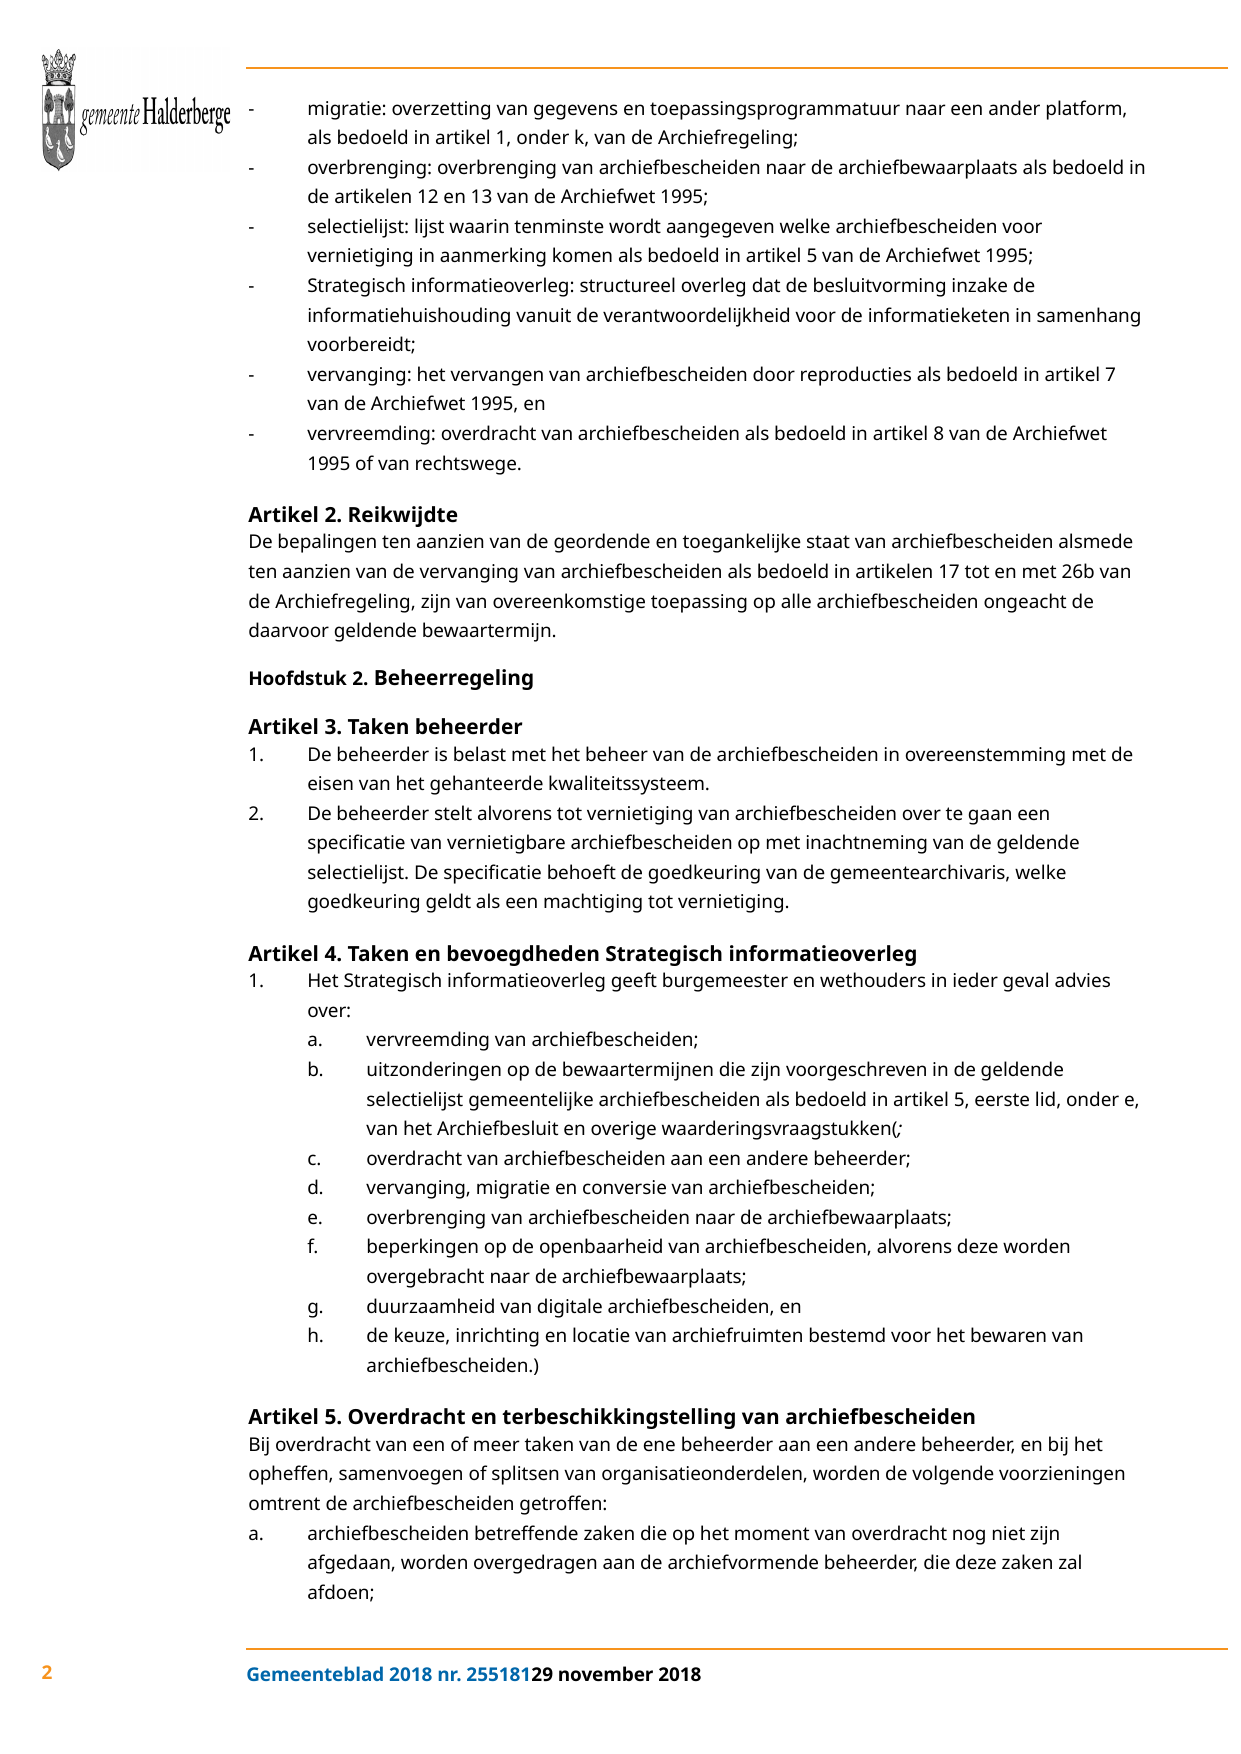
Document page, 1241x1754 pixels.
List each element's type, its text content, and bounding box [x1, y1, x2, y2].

list overbrenging van archiefbescheiden naar de archiefbewaarplaats; [307, 1204, 1152, 1230]
list De beheerder is belast met het beheer van de archiefbescheiden in overeenstemming met de eisen van het gehanteerde kwaliteitssysteem. [248, 741, 1152, 796]
list Strategisch informatieoverleg: structureel overleg dat de besluitvorming inzake de informatiehuishouding vanuit de verantwoordelijkheid voor de informatieketen in samenhang voorbereidt; [248, 272, 1152, 357]
list archiefbescheiden betreffende zaken die op het moment van overdracht nog niet zijn afgedaan, worden overgedragen aan de archiefvormende beheerder, die deze zaken zal afdoen; [248, 1520, 1152, 1604]
list De beheerder stelt alvorens tot vernietiging van archiefbescheiden over te gaan een specificatie van vernietigbare archiefbescheiden op met inachtneming van de geldende selectielijst. De specificatie behoeft de goedkeuring van de gemeentearchivaris, welke goedkeuring geldt als een machtiging tot vernietiging. [248, 800, 1152, 914]
list vervreemding van archiefbescheiden; [307, 1027, 1152, 1052]
list Het Strategisch informatieoverleg geeft burgemeester en wethouders in ieder geval advies over: [248, 967, 1152, 1023]
list overbrenging: overbrenging van archiefbescheiden naar de archiefbewaarplaats als bedoeld in de artikelen 12 en 13 van de Archiefwet 1995; [248, 154, 1152, 209]
list uitzonderingen op de bewaartermijnen die zijn voorgeschreven in de geldende selectielijst gemeentelijke archiefbescheiden als bedoeld in artikel 5, eerste lid, onder e, van het Archiefbesluit en overige waarderingsvraagstukken(; [307, 1056, 1152, 1141]
list migratie: overzetting van gegevens en toepassingsprogrammatuur naar een ander platform, als bedoeld in artikel 1, onder k, van de Archiefregeling; [248, 95, 1152, 150]
text Hoofdstuk 2. Beheerregeling [248, 663, 1152, 691]
list overdracht van archiefbescheiden aan een andere beheerder; [307, 1145, 1152, 1171]
list duurzaamheid van digitale archiefbescheiden, en [307, 1293, 1152, 1319]
list de keuze, inrichting en locatie van archiefruimten bestemd voor het bewaren van archiefbescheiden.) [307, 1322, 1152, 1378]
picture [41, 47, 231, 172]
text Artikel 2. Reikwijdte [248, 500, 1152, 529]
text Artikel 5. Overdracht en terbeschikkingstelling van archiefbescheiden [248, 1402, 1152, 1431]
list vervanging: het vervangen van archiefbescheiden door reproducties als bedoeld in artikel 7 van de Archiefwet 1995, en [248, 361, 1152, 416]
list vervreemding: overdracht van archiefbescheiden als bedoeld in artikel 8 van de Archiefwet 1995 of van rechtswege. [248, 420, 1152, 476]
text Bij overdracht van een of meer taken van de ene beheerder aan een andere beheerder, en bij het opheffen, samenvoegen of splitsen van organisatieonderdelen, worden de volgende voorzieningen omtrent de archiefbescheiden getroffen: [248, 1431, 1152, 1516]
text Artikel 4. Taken en bevoegdheden Strategisch informatieoverleg [248, 939, 1152, 967]
text Artikel 3. Taken beheerder [248, 712, 1152, 741]
list vervanging, migratie en conversie van archiefbescheiden; [307, 1174, 1152, 1200]
text De bepalingen ten aanzien van de geordende en toegankelijke staat van archiefbescheiden alsmede ten aanzien van de vervanging van archiefbescheiden als bedoeld in artikelen 17 tot en met 26b van de Archiefregeling, zijn van overeenkomstige toepassing op alle archiefbescheiden ongeacht de daarvoor geldende bewaartermijn. [248, 529, 1152, 643]
list selectielijst: lijst waarin tenminste wordt aangegeven welke archiefbescheiden voor vernietiging in aanmerking komen als bedoeld in artikel 5 van de Archiefwet 1995; [248, 213, 1152, 268]
list beperkingen op de openbaarheid van archiefbescheiden, alvorens deze worden overgebracht naar de archiefbewaarplaats; [307, 1234, 1152, 1289]
